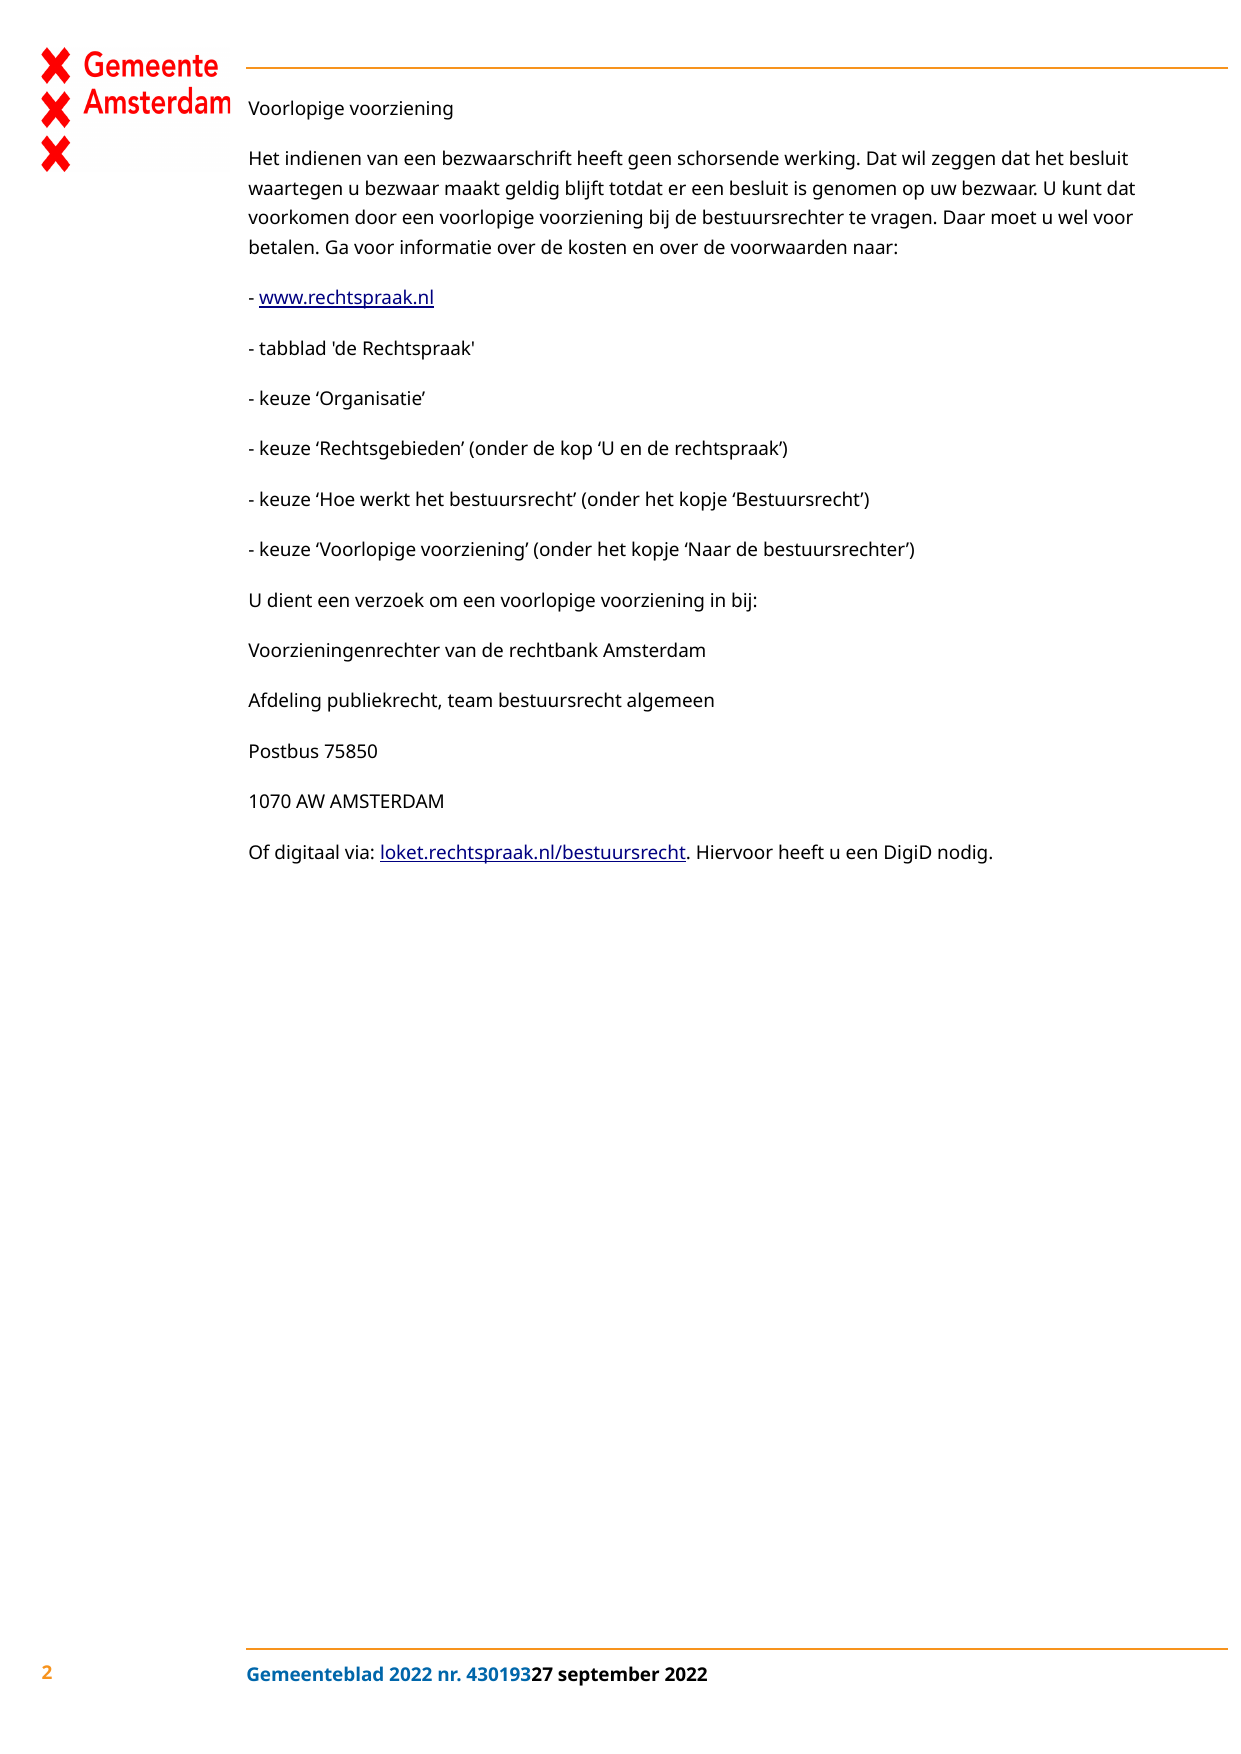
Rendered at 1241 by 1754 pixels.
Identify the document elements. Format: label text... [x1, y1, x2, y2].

text - www.rechtspraak.nl [248, 284, 1152, 310]
text Of digitaal via: loket.rechtspraak.nl/bestuursrecht. Hiervoor heeft u een DigiD nodig. [248, 839, 1152, 865]
text Postbus 75850 [248, 738, 1152, 764]
text - keuze ‘Voorlopige voorziening’ (onder het kopje ‘Naar de bestuursrechter’) [248, 536, 1152, 562]
text U dient een verzoek om een voorlopige voorziening in bij: [248, 587, 1152, 613]
picture [41, 47, 231, 172]
text - keuze ‘Rechtsgebieden’ (onder de kop ‘U en de rechtspraak’) [248, 436, 1152, 461]
text 1070 AW AMSTERDAM [248, 788, 1152, 814]
text - keuze ‘Organisatie’ [248, 385, 1152, 411]
text Afdeling publiekrecht, team bestuursrecht algemeen [248, 688, 1152, 713]
text Het indienen van een bezwaarschrift heeft geen schorsende werking. Dat wil zeggen dat het besluit waartegen u bezwaar maakt geldig blijft totdat er een besluit is genomen op uw bezwaar. U kunt dat voorkomen door een voorlopige voorziening bij de bestuursrechter te vragen. Daar moet u wel voor betalen. Ga voor informatie over de kosten en over de voorwaarden naar: [248, 145, 1152, 260]
text - keuze ‘Hoe werkt het bestuursrecht’ (onder het kopje ‘Bestuursrecht’) [248, 486, 1152, 512]
text Voorlopige voorziening [248, 95, 1152, 121]
text - tabblad 'de Rechtspraak' [248, 335, 1152, 361]
text Voorzieningenrechter van de rechtbank Amsterdam [248, 637, 1152, 663]
